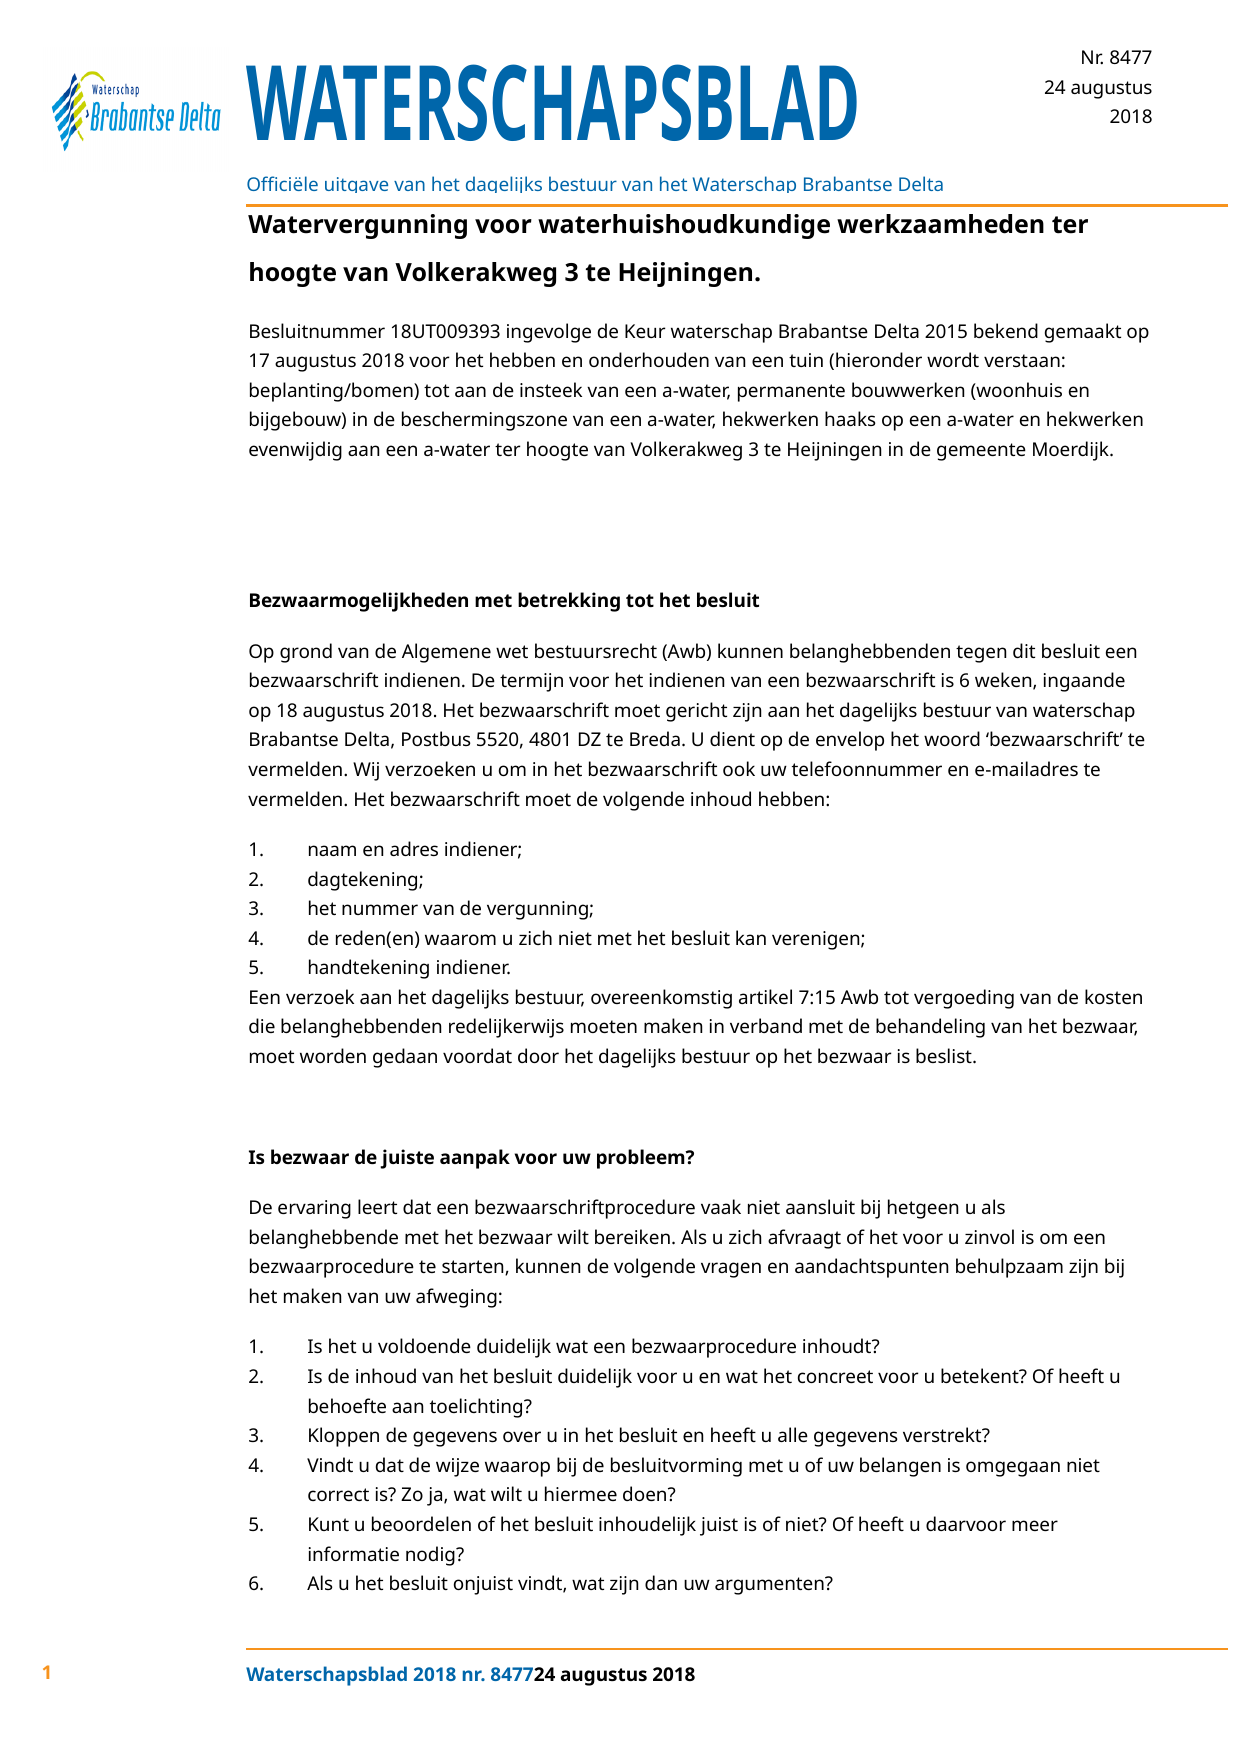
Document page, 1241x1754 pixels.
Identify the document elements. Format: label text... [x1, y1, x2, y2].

list Kunt u beoordelen of het besluit inhoudelijk juist is of niet? Of heeft u daarvoor meer informatie nodig? [248, 1511, 1152, 1567]
list naam en adres indiener; [248, 836, 1152, 862]
text Bezwaarmogelijkheden met betrekking tot het besluit [248, 587, 1152, 613]
list Als u het besluit onjuist vindt, wat zijn dan uw argumenten? [248, 1570, 1152, 1596]
list de reden(en) waarom u zich niet met het besluit kan verenigen; [248, 925, 1152, 951]
list Vindt u dat de wijze waarop bij de besluitvorming met u of uw belangen is omgegaan niet correct is? Zo ja, wat wilt u hiermee doen? [248, 1452, 1152, 1507]
list dagtekening; [248, 866, 1152, 892]
list Is het u voldoende duidelijk wat een bezwaarprocedure inhoudt? [248, 1334, 1152, 1359]
text Is bezwaar de juiste aanpak voor uw probleem? [248, 1144, 1152, 1170]
list handtekening indiener. [248, 954, 1152, 980]
list het nummer van de vergunning; [248, 895, 1152, 921]
text De ervaring leert dat een bezwaarschriftprocedure vaak niet aansluit bij hetgeen u als belanghebbende met het bezwaar wilt bereiken. Als u zich afvraagt of het voor u zinvol is om een bezwaarprocedure te starten, kunnen de volgende vragen en aandachtspunten behulpzaam zijn bij het maken van uw afweging: [248, 1194, 1152, 1309]
list Is de inhoud van het besluit duidelijk voor u en wat het concreet voor u betekent? Of heeft u behoefte aan toelichting? [248, 1363, 1152, 1419]
text Een verzoek aan het dagelijks bestuur, overeenkomstig artikel 7:15 Awb tot vergoeding van de kosten die belanghebbenden redelijkerwijs moeten maken in verband met de behandeling van het bezwaar, moet worden gedaan voordat door het dagelijks bestuur op het bezwaar is beslist. [248, 984, 1152, 1069]
list Kloppen de gegevens over u in het besluit en heeft u alle gegevens verstrekt? [248, 1422, 1152, 1448]
picture [41, 47, 231, 172]
text Watervergunning voor waterhuishoudkundige werkzaamheden ter hoogte van Volkerakweg 3 te Heijningen. [248, 207, 1152, 288]
text Besluitnummer 18UT009393 ingevolge de Keur waterschap Brabantse Delta 2015 bekend gemaakt op 17 augustus 2018 voor het hebben en onderhouden van een tuin (hieronder wordt verstaan: beplanting/bomen) tot aan de insteek van een a-water, permanente bouwwerken (woonhuis en bijgebouw) in de beschermingszone van een a-water, hekwerken haaks op een a-water en hekwerken evenwijdig aan een a-water ter hoogte van Volkerakweg 3 te Heijningen in de gemeente Moerdijk. [248, 318, 1152, 462]
text Op grond van de Algemene wet bestuursrecht (Awb) kunnen belanghebbenden tegen dit besluit een bezwaarschrift indienen. De termijn voor het indienen van een bezwaarschrift is 6 weken, ingaande op 18 augustus 2018. Het bezwaarschrift moet gericht zijn aan het dagelijks bestuur van waterschap Brabantse Delta, Postbus 5520, 4801 DZ te Breda. U dient op de envelop het woord ‘bezwaarschrift’ te vermelden. Wij verzoeken u om in het bezwaarschrift ook uw telefoonnummer en e‑mailadres te vermelden. Het bezwaarschrift moet de volgende inhoud hebben: [248, 638, 1152, 812]
